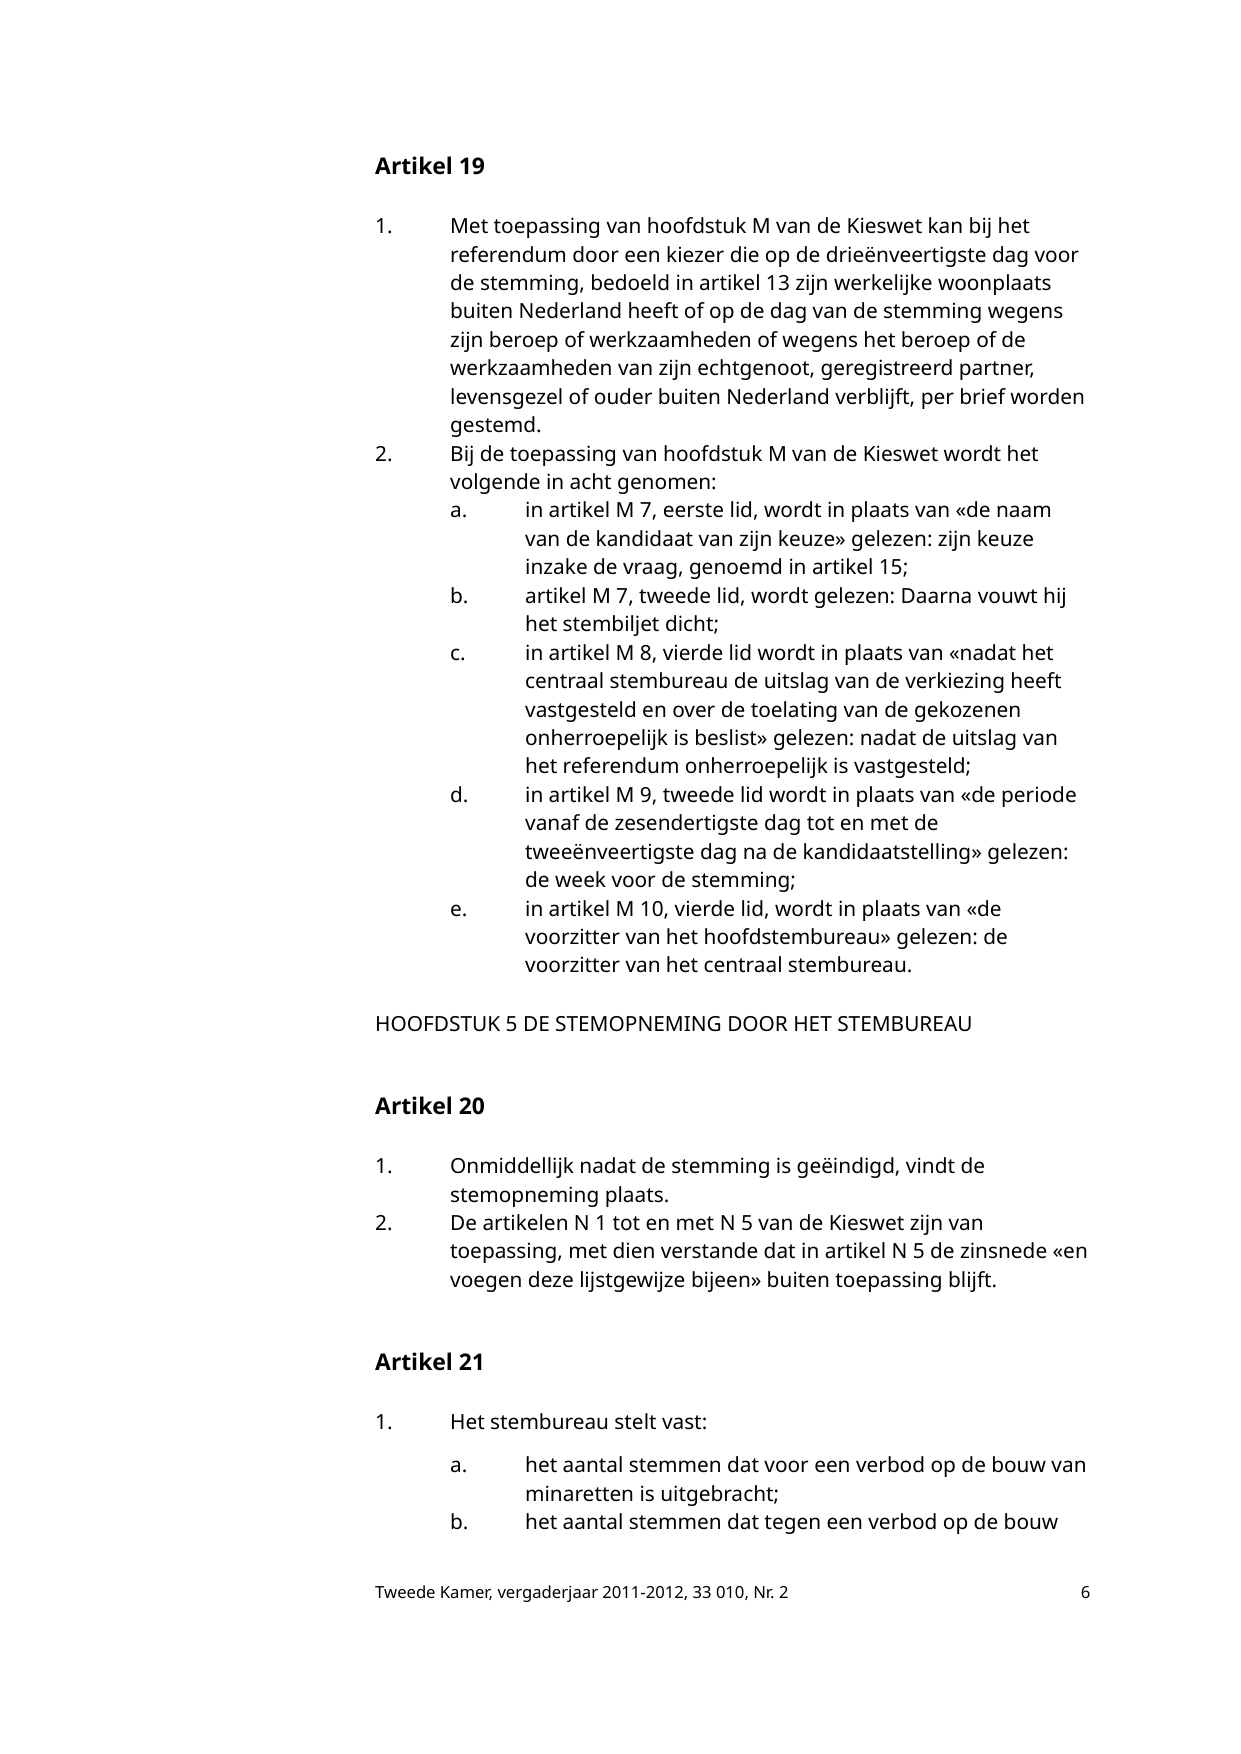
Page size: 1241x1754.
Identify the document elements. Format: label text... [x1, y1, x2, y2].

list Onmiddellijk nadat de stemming is geëindigd, vindt de stemopneming plaats. [375, 1151, 1090, 1208]
list het aantal stemmen dat tegen een verbod op de bouw [450, 1507, 1090, 1536]
list in artikel M 10, vierde lid, wordt in plaats van «de voorzitter van het hoofdstembureau» gelezen: de voorzitter van het centraal stembureau. [450, 894, 1090, 979]
list het aantal stemmen dat voor een verbod op de bouw van minaretten is uitgebracht; [450, 1451, 1090, 1507]
subtitle Artikel 21 [375, 1346, 1090, 1377]
subtitle Artikel 19 [375, 150, 1090, 181]
list Bij de toepassing van hoofdstuk M van de Kieswet wordt het volgende in acht genomen: [375, 439, 1090, 496]
list in artikel M 8, vierde lid wordt in plaats van «nadat het centraal stembureau de uitslag van de verkiezing heeft vastgesteld en over de toelating van de gekozenen onherroepelijk is beslist» gelezen: nadat de uitslag van het referendum onherroepelijk is vastgesteld; [450, 638, 1090, 780]
list in artikel M 9, tweede lid wordt in plaats van «de periode vanaf de zesendertigste dag tot en met de tweeënveertigste dag na de kandidaatstelling» gelezen: de week voor de stemming; [450, 780, 1090, 894]
list De artikelen N 1 tot en met N 5 van de Kieswet zijn van toepassing, met dien verstande dat in artikel N 5 de zinsnede «en voegen deze lijstgewijze bijeen» buiten toepassing blijft. [375, 1208, 1090, 1293]
subtitle Artikel 20 [375, 1090, 1090, 1121]
list in artikel M 7, eerste lid, wordt in plaats van «de naam van de kandidaat van zijn keuze» gelezen: zijn keuze inzake de vraag, genoemd in artikel 15; [450, 496, 1090, 581]
list Met toepassing van hoofdstuk M van de Kieswet kan bij het referendum door een kiezer die op de drieënveertigste dag voor de stemming, bedoeld in artikel 13 zijn werkelijke woonplaats buiten Nederland heeft of op de dag van de stemming wegens zijn beroep of werkzaamheden of wegens het beroep of de werkzaamheden van zijn echtgenoot, geregistreerd partner, levensgezel of ouder buiten Nederland verblijft, per brief worden gestemd. [375, 211, 1090, 439]
subtitle HOOFDSTUK 5 DE STEMOPNEMING DOOR HET STEMBUREAU [375, 1009, 1090, 1037]
list artikel M 7, tweede lid, wordt gelezen: Daarna vouwt hij het stembiljet dicht; [450, 581, 1090, 638]
list Het stembureau stelt vast: [375, 1407, 1090, 1436]
